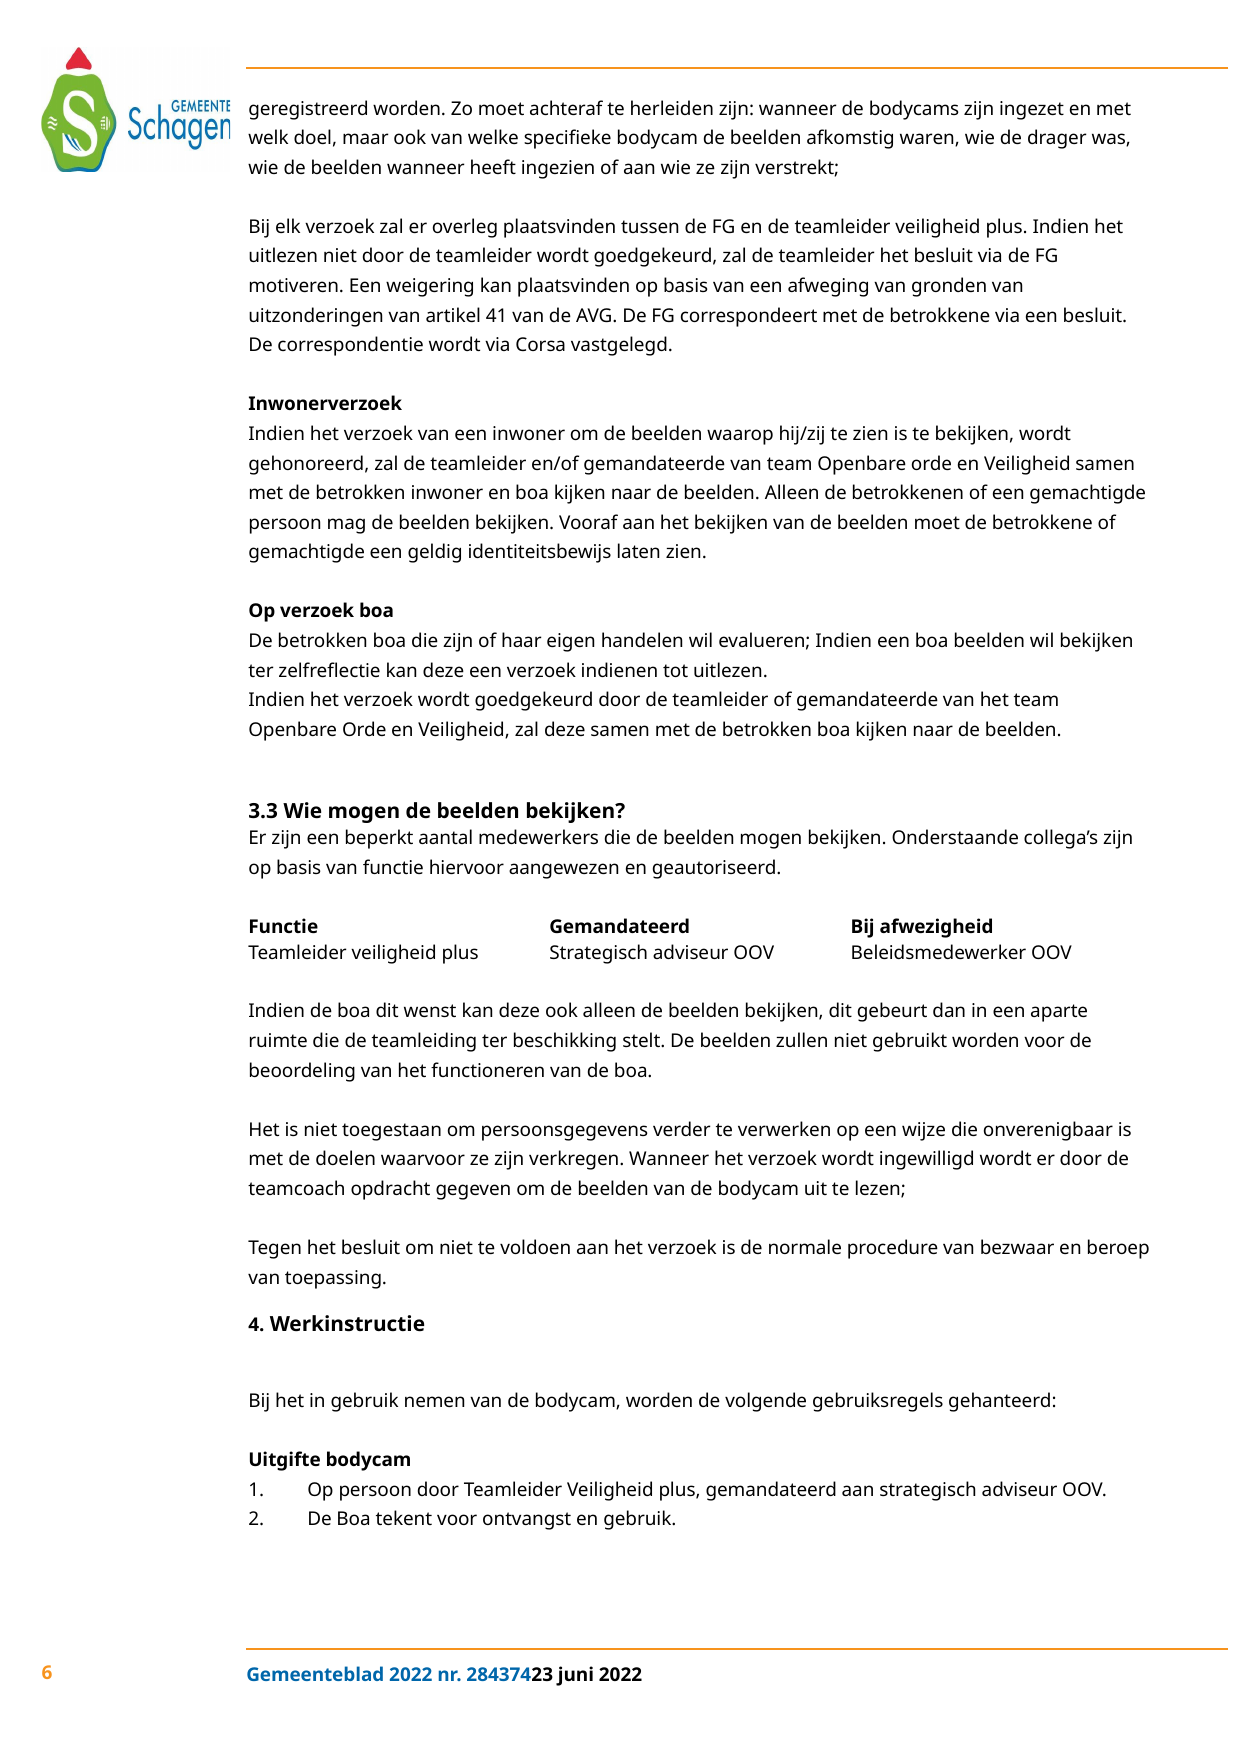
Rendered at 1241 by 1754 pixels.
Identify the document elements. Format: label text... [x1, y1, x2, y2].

text 4. Werkinstructie [248, 1309, 1152, 1338]
table_header Functie [248, 913, 549, 939]
text Bij elk verzoek zal er overleg plaatsvinden tussen de FG en de teamleider veiligheid plus. Indien het uitlezen niet door de teamleider wordt goedgekeurd, zal de teamleider het besluit via de FG motiveren. Een weigering kan plaatsvinden op basis van een afweging van gronden van uitzonderingen van artikel 41 van de AVG. De FG correspondeert met de betrokkene via een besluit. De correspondentie wordt via Corsa vastgelegd. [248, 213, 1152, 357]
text geregistreerd worden. Zo moet achteraf te herleiden zijn: wanneer de bodycams zijn ingezet en met welk doel, maar ook van welke specifieke bodycam de beelden afkomstig waren, wie de drager was, wie de beelden wanneer heeft ingezien of aan wie ze zijn verstrekt; [248, 95, 1152, 180]
text Er zijn een beperkt aantal medewerkers die de beelden mogen bekijken. Onderstaande collega’s zijn op basis van functie hiervoor aangewezen en geautoriseerd. [248, 824, 1152, 880]
table_header Uitgifte bodycam Op persoon door Teamleider Veiligheid plus, gemandateerd aan strategisch adviseur OOV. De Boa tekent voor ontvangst en gebruik. [248, 1446, 1152, 1531]
table_cell Beleidsmedewerker OOV [850, 939, 1152, 965]
text Het is niet toegestaan om persoonsgegevens verder te verwerken op een wijze die onverenigbaar is met de doelen waarvoor ze zijn verkregen. Wanneer het verzoek wordt ingewilligd wordt er door de teamcoach opdracht gegeven om de beelden van de bodycam uit te lezen; [248, 1116, 1152, 1201]
text Tegen het besluit om niet te voldoen aan het verzoek is de normale procedure van bezwaar en beroep van toepassing. [248, 1234, 1152, 1289]
text Indien het verzoek wordt goedgekeurd door de teamleider of gemandateerde van het team Openbare Orde en Veiligheid, zal deze samen met de betrokken boa kijken naar de beelden. [248, 686, 1152, 742]
text Indien de boa dit wenst kan deze ook alleen de beelden bekijken, dit gebeurt dan in een aparte ruimte die de teamleiding ter beschikking stelt. De beelden zullen niet gebruikt worden voor de beoordeling van het functioneren van de boa. [248, 998, 1152, 1082]
text 3.3 Wie mogen de beelden bekijken? [248, 796, 1152, 824]
table_cell Teamleider veiligheid plus [248, 939, 549, 965]
table_header Gemandateerd [549, 913, 850, 939]
text Inwonerverzoek [248, 391, 1152, 416]
text Indien het verzoek van een inwoner om de beelden waarop hij/zij te zien is te bekijken, wordt gehonoreerd, zal de teamleider en/of gemandateerde van team Openbare orde en Veiligheid samen met de betrokken inwoner en boa kijken naar de beelden. Alleen de betrokkenen of een gemachtigde persoon mag de beelden bekijken. Vooraf aan het bekijken van de beelden moet de betrokkene of gemachtigde een geldig identiteitsbewijs laten zien. [248, 420, 1152, 564]
picture [41, 47, 231, 172]
table_header Bij afwezigheid [850, 913, 1152, 939]
table_cell Strategisch adviseur OOV [549, 939, 850, 965]
text Op verzoek boa [248, 598, 1152, 623]
text De betrokken boa die zijn of haar eigen handelen wil evalueren; Indien een boa beelden wil bekijken ter zelfreflectie kan deze een verzoek indienen tot uitlezen. [248, 627, 1152, 683]
text Bij het in gebruik nemen van de bodycam, worden de volgende gebruiksregels gehanteerd: [248, 1387, 1152, 1413]
